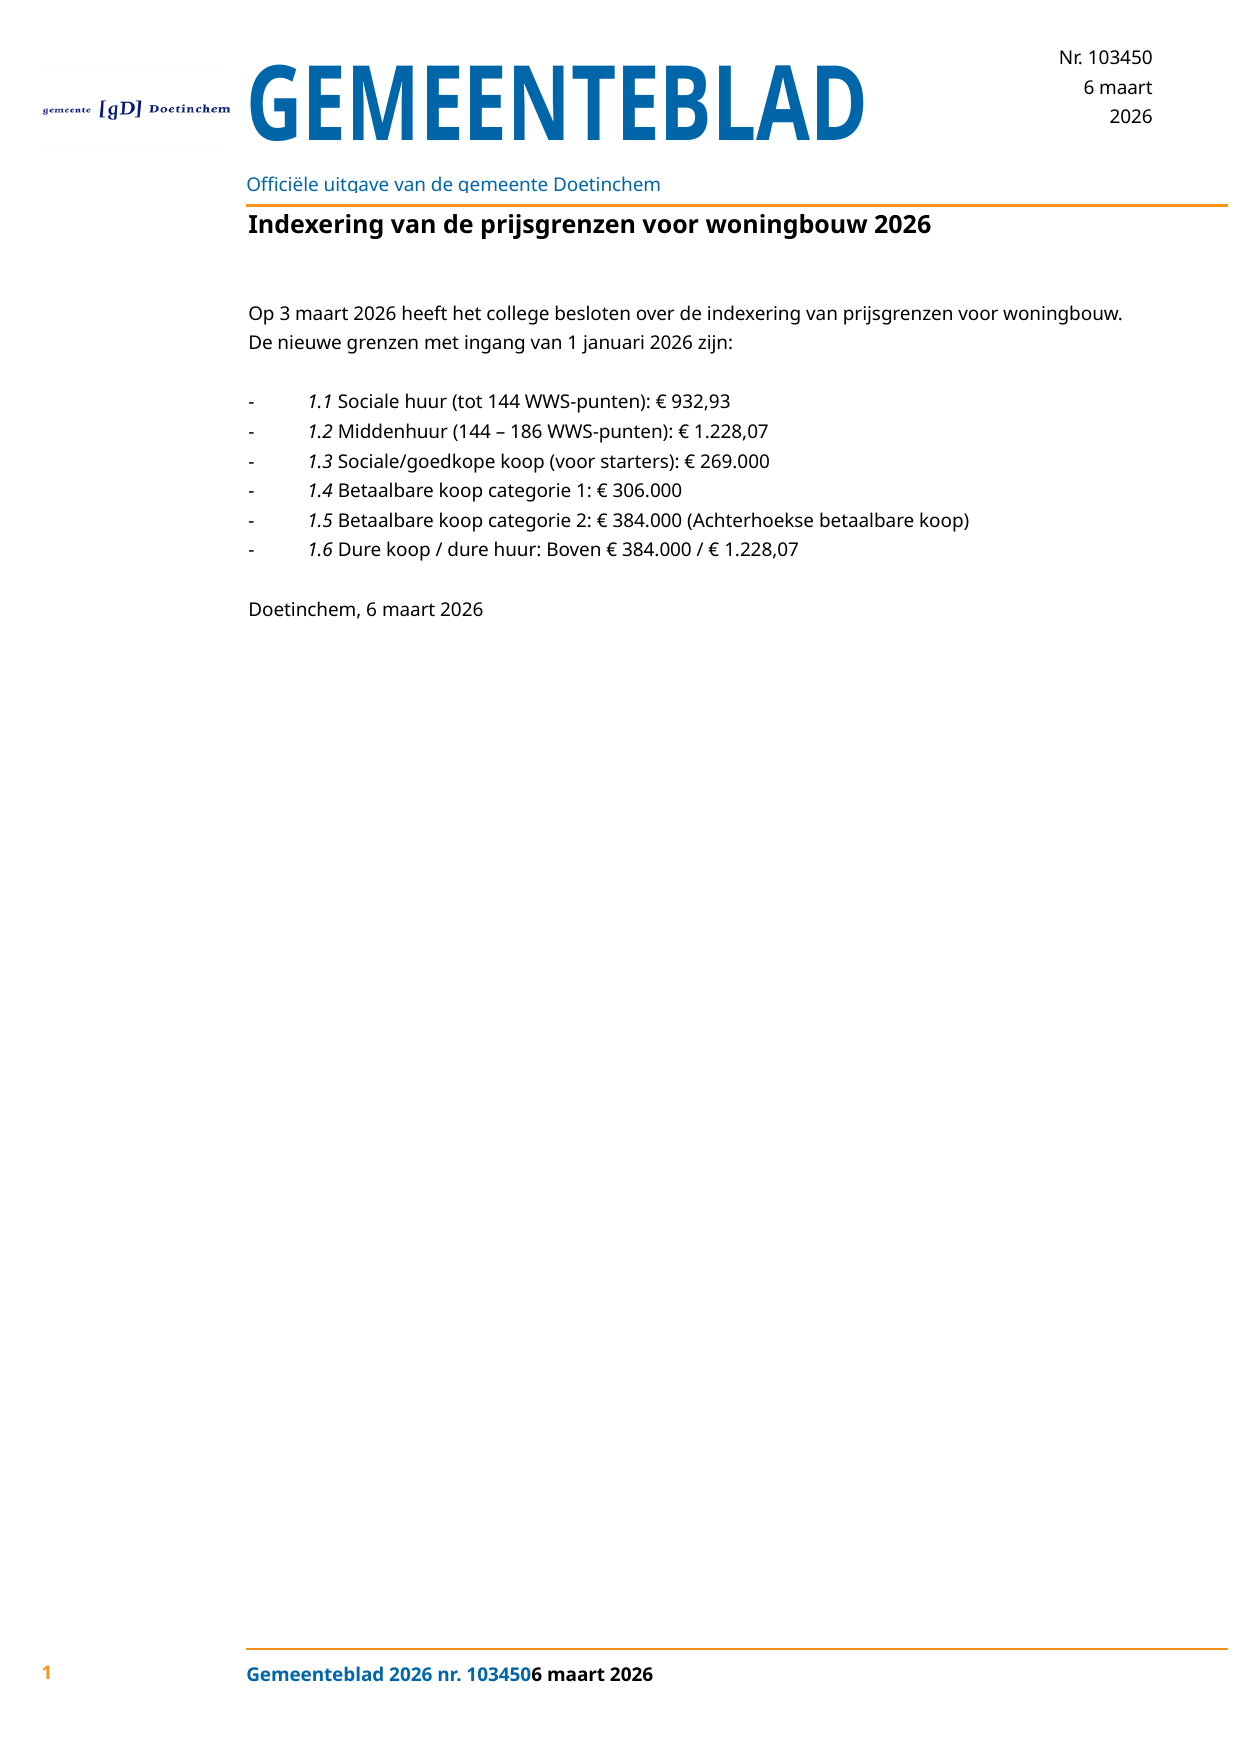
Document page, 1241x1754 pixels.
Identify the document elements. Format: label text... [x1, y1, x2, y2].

list 1.6 Dure koop / dure huur: Boven € 384.000 / € 1.228,07 [248, 537, 1152, 562]
list 1.5 Betaalbare koop categorie 2: € 384.000 (Achterhoekse betaalbare koop) [248, 507, 1152, 533]
text Doetinchem, 6 maart 2026 [248, 596, 1152, 621]
list 1.1 Sociale huur (tot 144 WWS-punten): € 932,93 [248, 389, 1152, 414]
picture [41, 47, 231, 172]
list 1.2 Middenhuur (144 – 186 WWS-punten): € 1.228,07 [248, 418, 1152, 444]
text Op 3 maart 2026 heeft het college besloten over de indexering van prijsgrenzen voor woningbouw. De nieuwe grenzen met ingang van 1 januari 2026 zijn: [248, 300, 1152, 355]
list 1.3 Sociale/goedkope koop (voor starters): € 269.000 [248, 448, 1152, 473]
list 1.4 Betaalbare koop categorie 1: € 306.000 [248, 477, 1152, 503]
text Indexering van de prijsgrenzen voor woningbouw 2026 [248, 207, 1152, 241]
